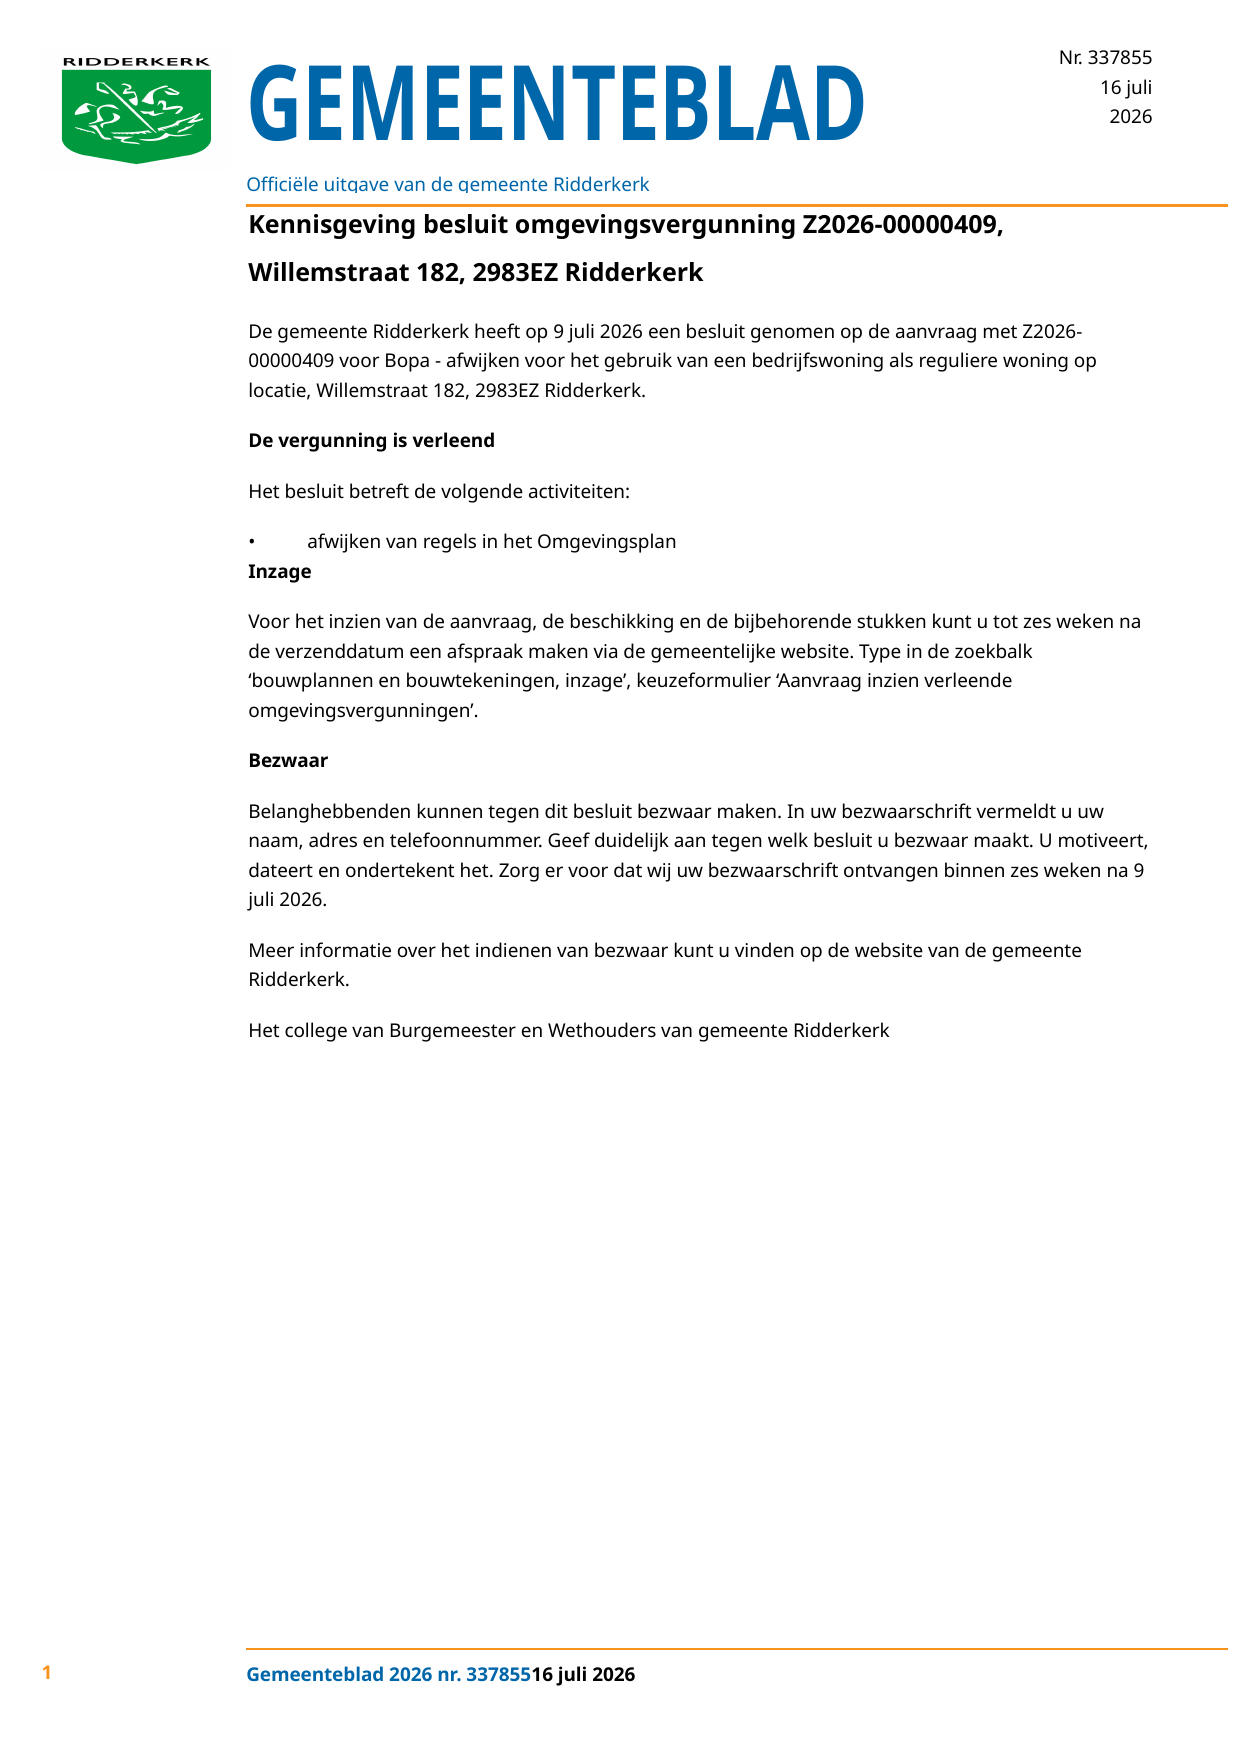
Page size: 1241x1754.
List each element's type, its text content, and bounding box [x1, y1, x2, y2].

text De gemeente Ridderkerk heeft op 9 juli 2026 een besluit genomen op de aanvraag met Z2026-00000409 voor Bopa - afwijken voor het gebruik van een bedrijfswoning als reguliere woning op locatie, Willemstraat 182, 2983EZ Ridderkerk. [248, 318, 1152, 403]
text Meer informatie over het indienen van bezwaar kunt u vinden op de website van de gemeente Ridderkerk. [248, 937, 1152, 992]
text De vergunning is verleend [248, 427, 1152, 453]
text Voor het inzien van de aanvraag, de beschikking en de bijbehorende stukken kunt u tot zes weken na de verzenddatum een afspraak maken via de gemeentelijke website. Type in de zoekbalk ‘bouwplannen en bouwtekeningen, inzage’, keuzeformulier ‘Aanvraag inzien verleende omgevingsvergunningen’. [248, 608, 1152, 723]
text Belanghebbenden kunnen tegen dit besluit bezwaar maken. In uw bezwaarschrift vermeldt u uw naam, adres en telefoonnummer. Geef duidelijk aan tegen welk besluit u bezwaar maakt. U motiveert, dateert en ondertekent het. Zorg er voor dat wij uw bezwaarschrift ontvangen binnen zes weken na 9 juli 2026. [248, 798, 1152, 912]
text Kennisgeving besluit omgevingsvergunning Z2026-00000409, Willemstraat 182, 2983EZ Ridderkerk [248, 207, 1152, 288]
text Het besluit betreft de volgende activiteiten: [248, 478, 1152, 504]
picture [41, 47, 231, 172]
text Het college van Burgemeester en Wethouders van gemeente Ridderkerk [248, 1017, 1152, 1043]
text Bezwaar [248, 747, 1152, 773]
list afwijken van regels in het Omgevingsplan [248, 528, 1152, 554]
text Inzage [248, 558, 1152, 584]
